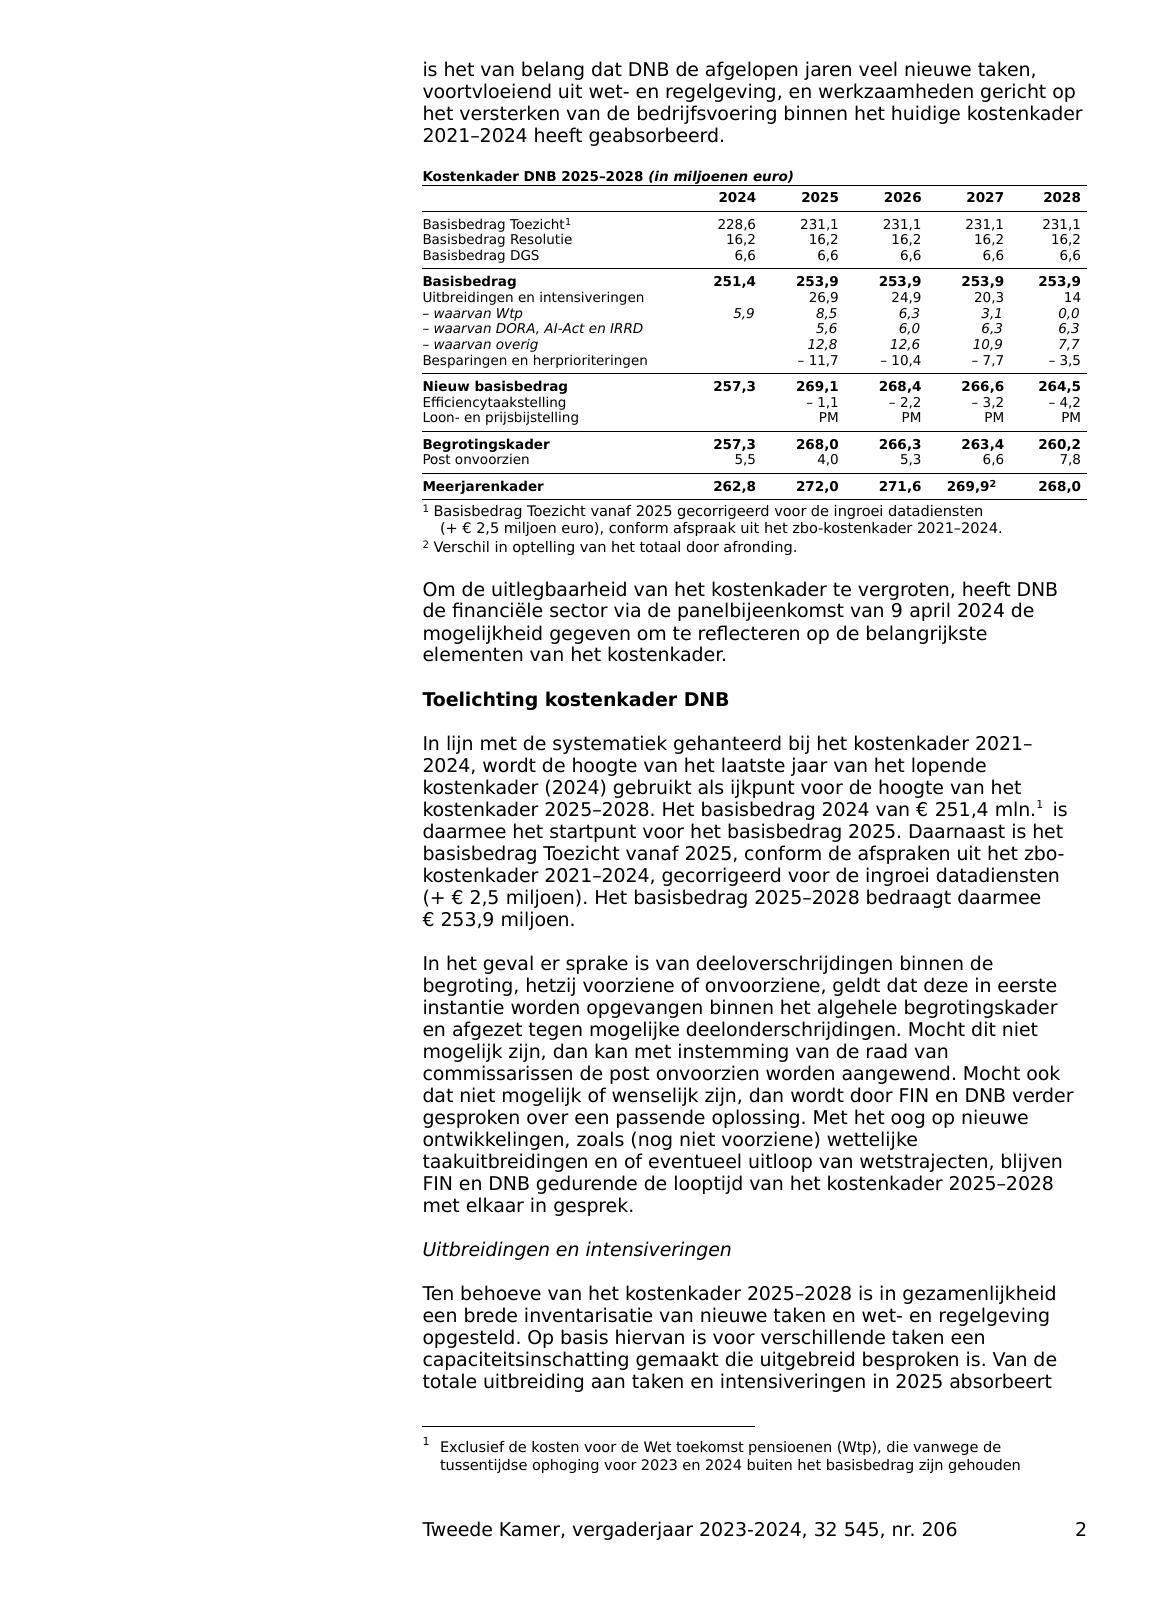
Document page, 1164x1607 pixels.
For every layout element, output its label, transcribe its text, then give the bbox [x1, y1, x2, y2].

table_cell 253,9 [762, 269, 844, 290]
table_cell 231,1 [762, 212, 844, 232]
text In lijn met de systematiek gehanteerd bij het kostenkader 2021–2024, wordt de hoogte van het laatste jaar van het lopende kostenkader (2024) gebruikt als ijkpunt voor de hoogte van het kostenkader 2025–2028. Het basisbedrag 2024 van € 251,4 mln. is daarmee het startpunt voor het basisbedrag 2025. Daarnaast is het basisbedrag Toezicht vanaf 2025, conform de afspraken uit het zbo-kostenkader 2021–2024, gecorrigeerd voor de ingroei datadiensten (+ € 2,5 miljoen). Het basisbedrag 2025–2028 bedraagt daarmee € 253,9 miljoen. [422, 733, 1087, 931]
text In het geval er sprake is van deeloverschrijdingen binnen de begroting, hetzij voorziene of onvoorziene, geldt dat deze in eerste instantie worden opgevangen binnen het algehele begrotingskader en afgezet tegen mogelijke deelonderschrijdingen. Mocht dit niet mogelijk zijn, dan kan met instemming van de raad van commissarissen de post onvoorzien worden aangewend. Mocht ook dat niet mogelijk of wenselijk zijn, dan wordt door FIN en DNB verder gesproken over een passende oplossing. Met het oog op nieuwe ontwikkelingen, zoals (nog niet voorziene) wettelijke taakuitbreidingen en of eventueel uitloop van wetstrajecten, blijven FIN en DNB gedurende de looptijd van het kostenkader 2025–2028 met elkaar in gesprek. [422, 953, 1087, 1216]
table_cell [679, 337, 762, 353]
table_cell 12,8 [762, 337, 844, 353]
table_cell 6,3 [927, 321, 1010, 337]
table_cell PM [762, 410, 844, 431]
table_cell [679, 395, 762, 410]
table_cell – 4,2 [1010, 395, 1087, 410]
table_cell PM [927, 410, 1010, 431]
table_cell Nieuw basisbedrag [422, 374, 679, 394]
table_cell [679, 321, 762, 337]
table_cell 266,3 [845, 432, 927, 452]
table_cell 6,3 [1010, 321, 1087, 337]
table_cell [679, 353, 762, 373]
table_cell 2028 [1010, 186, 1087, 211]
subtitle Toelichting kostenkader DNB [422, 688, 1087, 711]
table_cell 16,2 [927, 232, 1010, 248]
table_cell 228,6 [679, 212, 762, 232]
table_cell 20,3 [927, 290, 1010, 306]
table_cell – 11,7 [762, 353, 844, 373]
table_cell Uitbreidingen en intensiveringen [422, 290, 679, 306]
table_cell 271,6 [845, 474, 927, 499]
table_cell 0,0 [1010, 306, 1087, 321]
text Om de uitlegbaarheid van het kostenkader te vergroten, heeft DNB de financiële sector via de panelbijeenkomst van 9 april 2024 de mogelijkheid gegeven om te reflecteren op de belangrijkste elementen van het kostenkader. [422, 578, 1087, 666]
table_cell 257,3 [679, 432, 762, 452]
table_cell 6,6 [1010, 248, 1087, 268]
table_cell – 3,5 [1010, 353, 1087, 373]
table_cell 5,6 [762, 321, 844, 337]
table_cell 7,7 [1010, 337, 1087, 353]
table_cell 253,9 [927, 269, 1010, 290]
table_cell 268,0 [762, 432, 844, 452]
table_cell Meerjarenkader [422, 474, 679, 499]
table_cell – 10,4 [845, 353, 927, 373]
table_cell – 7,7 [927, 353, 1010, 373]
table_cell 6,0 [845, 321, 927, 337]
table_cell 231,1 [927, 212, 1010, 232]
table_cell 24,9 [845, 290, 927, 306]
table_cell – 1,1 [762, 395, 844, 410]
table_cell 266,6 [927, 374, 1010, 394]
text Ten behoeve van het kostenkader 2025–2028 is in gezamenlijkheid een brede inventarisatie van nieuwe taken en wet- en regelgeving opgesteld. Op basis hiervan is voor verschillende taken een capaciteitsinschatting gemaakt die uitgebreid besproken is. Van de totale uitbreiding aan taken en intensiveringen in 2025 absorbeert [422, 1283, 1087, 1393]
table_cell 269,92 [927, 474, 1010, 499]
table_cell – waarvan overig [422, 337, 679, 353]
text is het van belang dat DNB de afgelopen jaren veel nieuwe taken, voortvloeiend uit wet- en regelgeving, en werkzaamheden gericht op het versterken van de bedrijfsvoering binnen het huidige kostenkader 2021–2024 heeft geabsorbeerd. [422, 59, 1087, 147]
table_cell 272,0 [762, 474, 844, 499]
table_cell 231,1 [1010, 212, 1087, 232]
table_cell PM [1010, 410, 1087, 431]
table_cell 14 [1010, 290, 1087, 306]
table_cell 5,5 [679, 452, 762, 473]
table_cell – waarvan Wtp [422, 306, 679, 321]
table_cell 262,8 [679, 474, 762, 499]
table_cell Basisbedrag [422, 269, 679, 290]
table_cell 5,3 [845, 452, 927, 473]
table_cell 26,9 [762, 290, 844, 306]
table_cell 10,9 [927, 337, 1010, 353]
table_cell 12,6 [845, 337, 927, 353]
table_cell Basisbedrag Toezicht1 [422, 212, 679, 232]
table_cell 231,1 [845, 212, 927, 232]
table_cell [422, 186, 679, 211]
table_cell 6,6 [762, 248, 844, 268]
table_header Kostenkader DNB 2025–2028 (in miljoenen euro) [422, 169, 1087, 184]
table_cell 2024 [679, 186, 762, 211]
table_cell 268,4 [845, 374, 927, 394]
table_cell 1 Basisbedrag Toezicht vanaf 2025 gecorrigeerd voor de ingroei datadiensten (+ € 2,5 miljoen euro), conform afspraak uit het zbo-kostenkader 2021–2024. 2 Verschil in optelling van het totaal door afronding. [422, 500, 1087, 556]
table_cell 253,9 [1010, 269, 1087, 290]
table_cell 8,5 [762, 306, 844, 321]
table_cell 6,3 [845, 306, 927, 321]
table_cell 16,2 [679, 232, 762, 248]
table_cell 6,6 [927, 452, 1010, 473]
table_cell [679, 290, 762, 306]
table_cell 6,6 [679, 248, 762, 268]
table_cell 263,4 [927, 432, 1010, 452]
table_cell 257,3 [679, 374, 762, 394]
table_cell Basisbedrag DGS [422, 248, 679, 268]
table_cell 260,2 [1010, 432, 1087, 452]
table_cell 2026 [845, 186, 927, 211]
table_cell – 3,2 [927, 395, 1010, 410]
table_cell 7,8 [1010, 452, 1087, 473]
table_cell Basisbedrag Resolutie [422, 232, 679, 248]
table_cell Begrotingskader [422, 432, 679, 452]
table_cell 16,2 [1010, 232, 1087, 248]
table_cell 268,0 [1010, 474, 1087, 499]
table_cell 6,6 [927, 248, 1010, 268]
table_cell 2025 [762, 186, 844, 211]
table_cell Loon- en prijsbijstelling [422, 410, 679, 431]
table_cell [679, 410, 762, 431]
table_cell Post onvoorzien [422, 452, 679, 473]
table_cell 264,5 [1010, 374, 1087, 394]
table_cell 251,4 [679, 269, 762, 290]
text Exclusief de kosten voor de Wet toekomst pensioenen (Wtp), die vanwege de tussentijdse ophoging voor 2023 en 2024 buiten het basisbedrag zijn gehouden [422, 1435, 1087, 1474]
table_cell 16,2 [762, 232, 844, 248]
table_cell 5,9 [679, 306, 762, 321]
table_cell 3,1 [927, 306, 1010, 321]
table_cell 2027 [927, 186, 1010, 211]
table_cell PM [845, 410, 927, 431]
table_cell 4,0 [762, 452, 844, 473]
table_cell 253,9 [845, 269, 927, 290]
table_cell 16,2 [845, 232, 927, 248]
table_cell – waarvan DORA, AI-Act en IRRD [422, 321, 679, 337]
subtitle Uitbreidingen en intensiveringen [422, 1239, 1087, 1261]
table_cell – 2,2 [845, 395, 927, 410]
table_cell 6,6 [845, 248, 927, 268]
table_cell 269,1 [762, 374, 844, 394]
table_cell Efficiencytaakstelling [422, 395, 679, 410]
table_cell Besparingen en herprioriteringen [422, 353, 679, 373]
